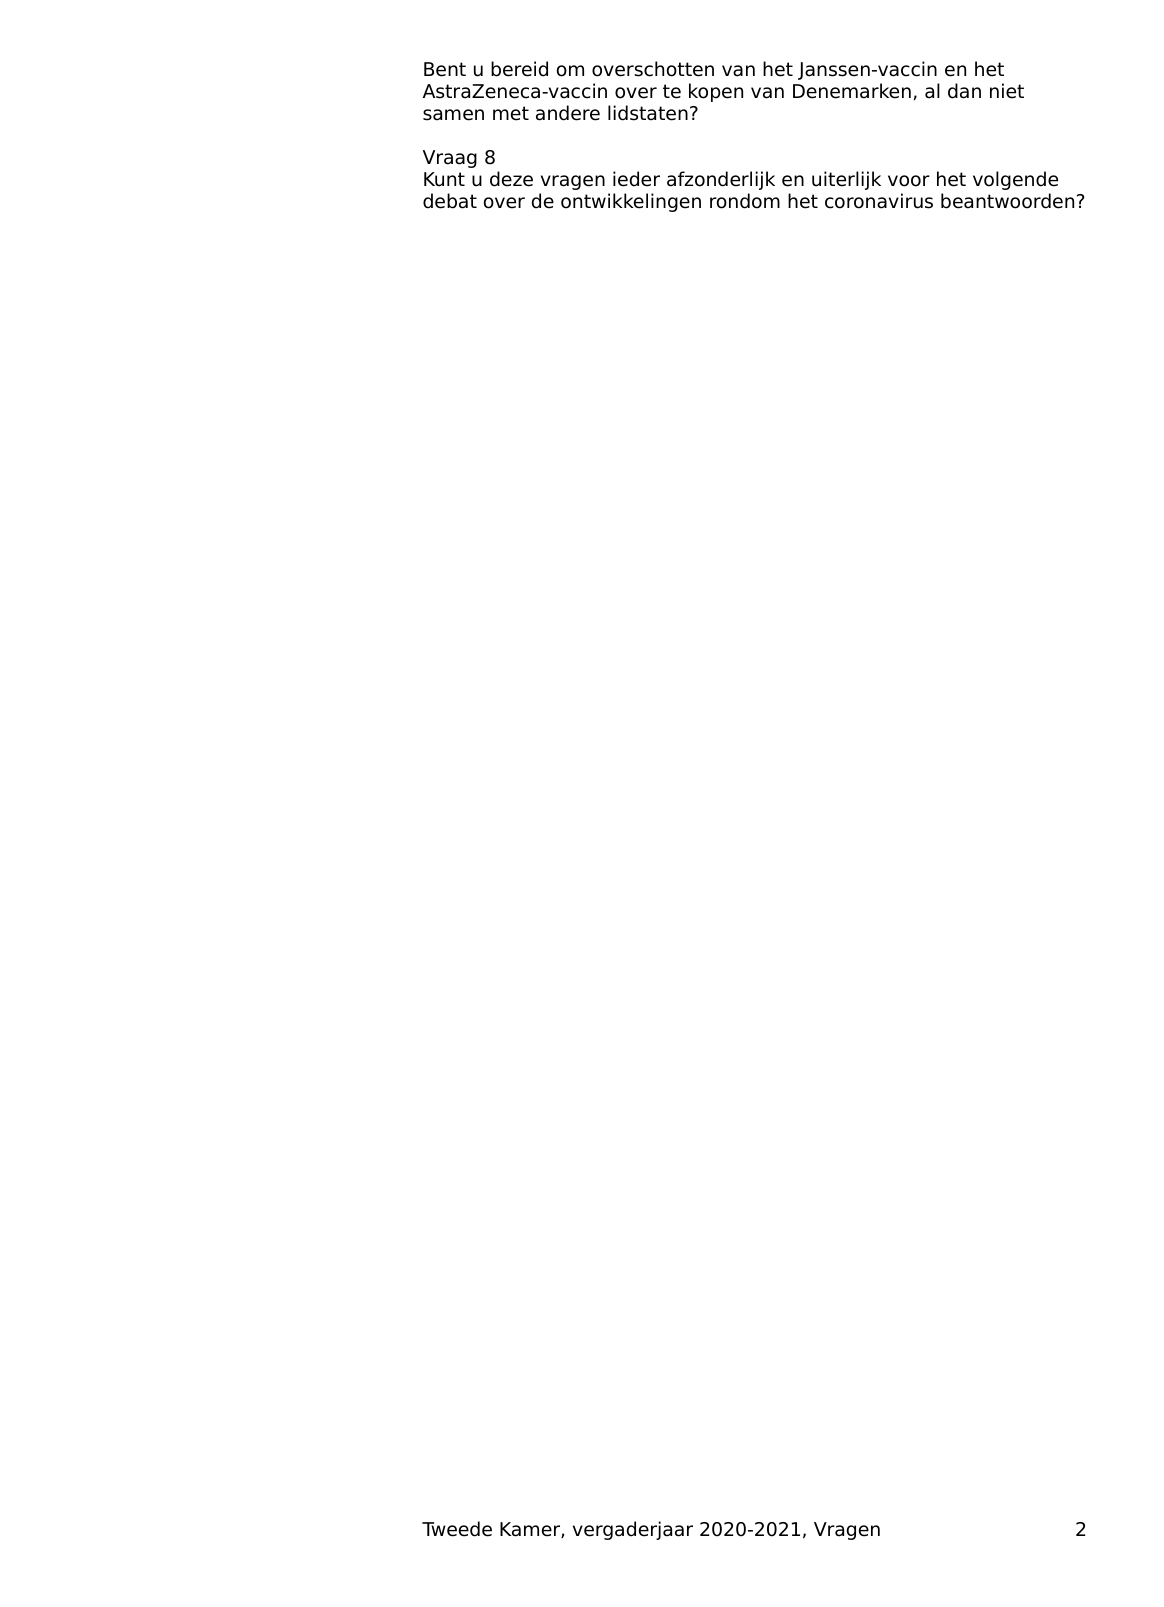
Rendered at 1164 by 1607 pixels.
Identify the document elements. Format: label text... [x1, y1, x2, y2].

text Vraag 8 [422, 147, 1087, 169]
text Bent u bereid om overschotten van het Janssen-vaccin en het AstraZeneca-vaccin over te kopen van Denemarken, al dan niet samen met andere lidstaten? [422, 59, 1087, 125]
text Kunt u deze vragen ieder afzonderlijk en uiterlijk voor het volgende debat over de ontwikkelingen rondom het coronavirus beantwoorden? [422, 169, 1087, 213]
